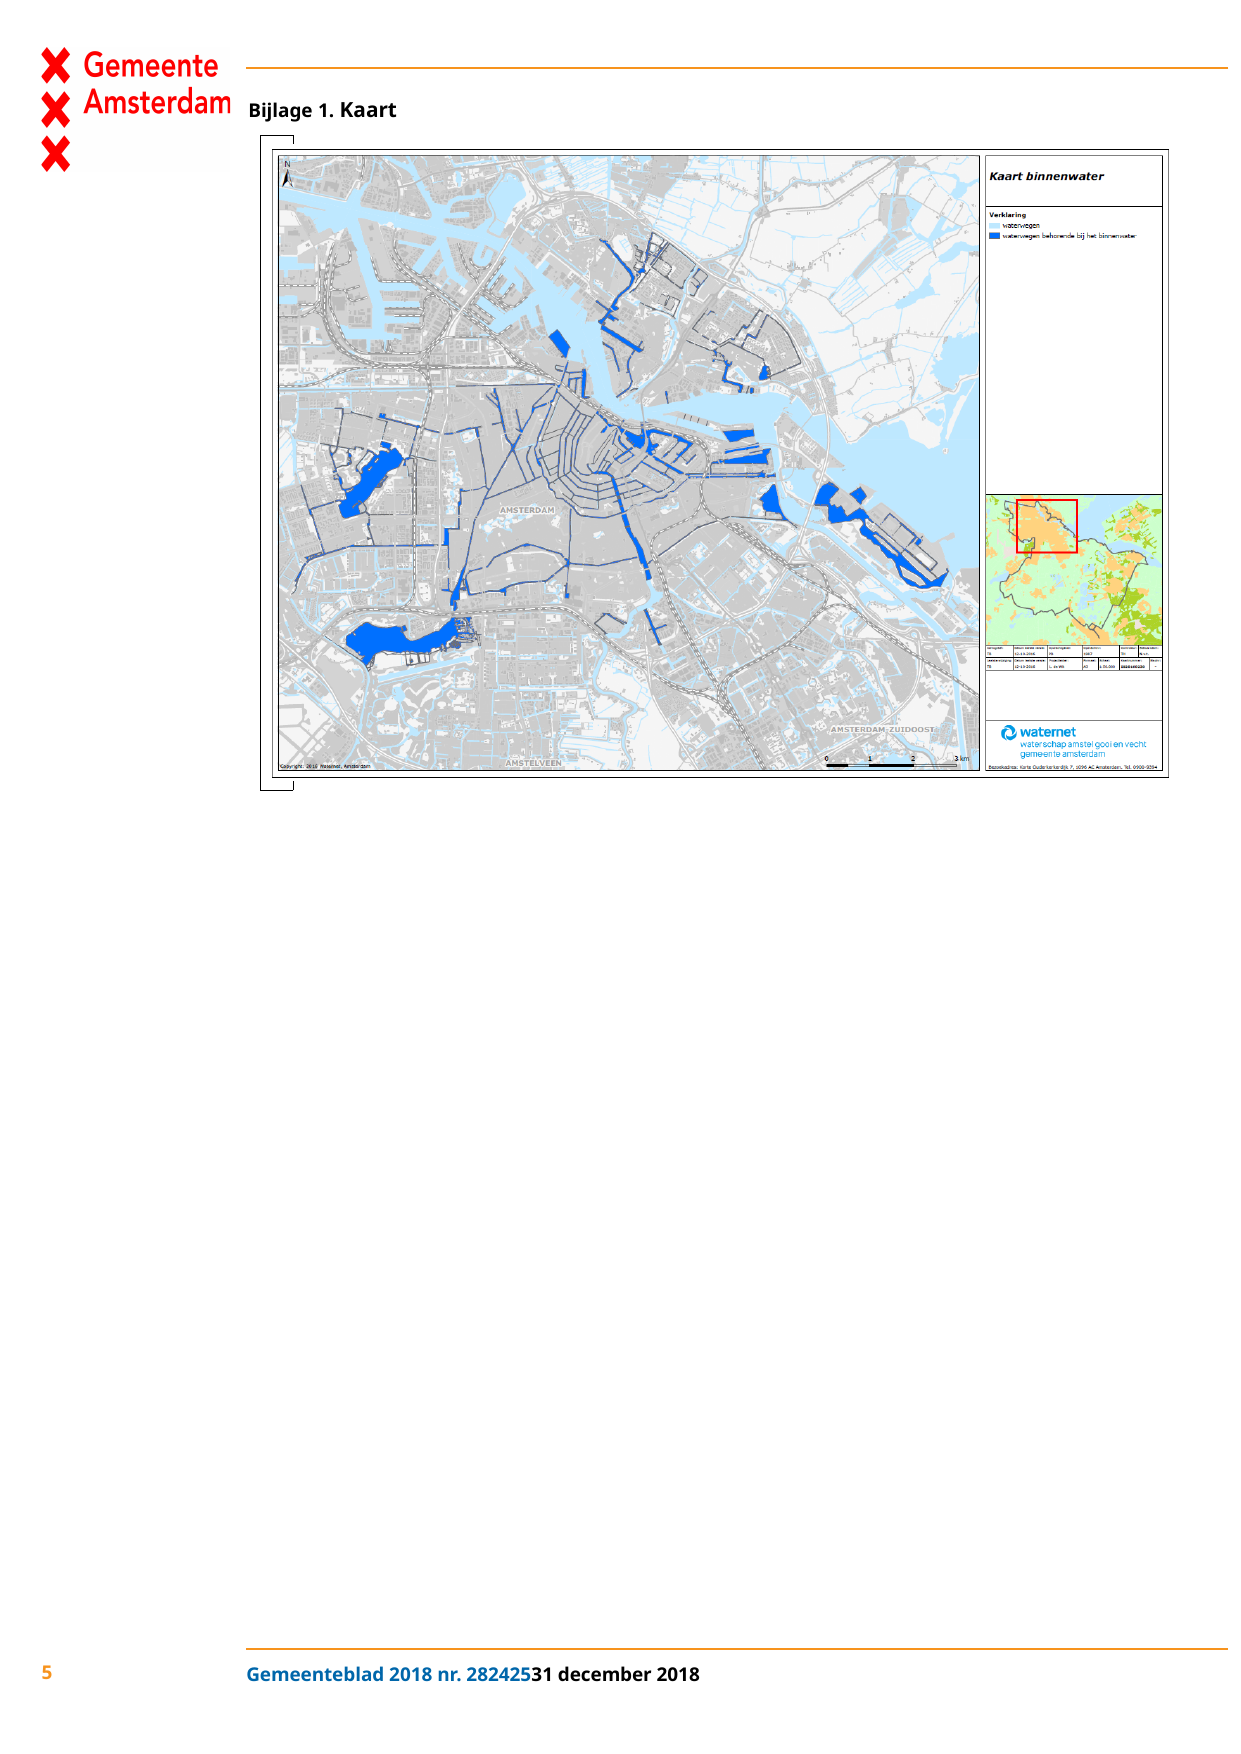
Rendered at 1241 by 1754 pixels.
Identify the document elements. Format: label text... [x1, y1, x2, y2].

picture [268, 144, 1173, 781]
picture [41, 47, 231, 172]
text Bijlage 1. Kaart [248, 95, 1152, 123]
